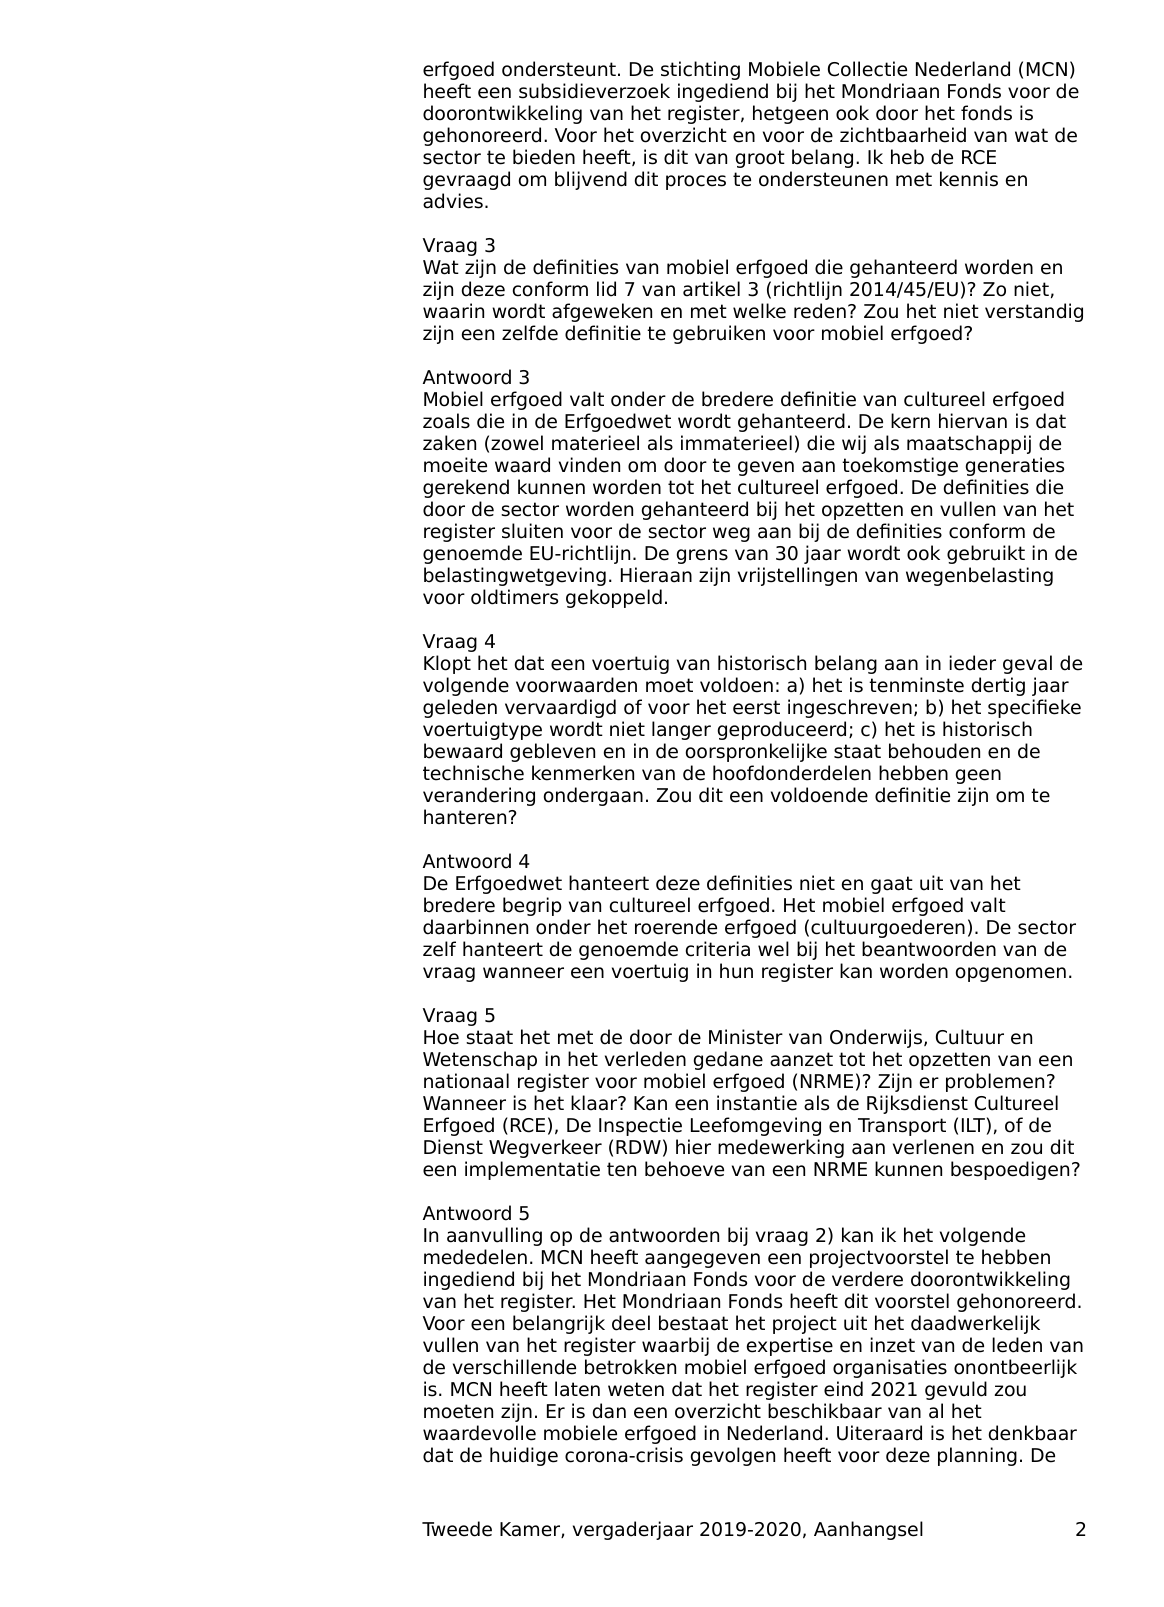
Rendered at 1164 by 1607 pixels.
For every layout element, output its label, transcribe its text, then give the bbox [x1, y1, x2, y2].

text Mobiel erfgoed valt onder de bredere definitie van cultureel erfgoed zoals die in de Erfgoedwet wordt gehanteerd. De kern hiervan is dat zaken (zowel materieel als immaterieel) die wij als maatschappij de moeite waard vinden om door te geven aan toekomstige generaties gerekend kunnen worden tot het cultureel erfgoed. De definities die door de sector worden gehanteerd bij het opzetten en vullen van het register sluiten voor de sector weg aan bij de definities conform de genoemde EU-richtlijn. De grens van 30 jaar wordt ook gebruikt in de belastingwetgeving. Hieraan zijn vrijstellingen van wegenbelasting voor oldtimers gekoppeld. [422, 389, 1087, 609]
text Wat zijn de definities van mobiel erfgoed die gehanteerd worden en zijn deze conform lid 7 van artikel 3 (richtlijn 2014/45/EU)? Zo niet, waarin wordt afgeweken en met welke reden? Zou het niet verstandig zijn een zelfde definitie te gebruiken voor mobiel erfgoed? [422, 257, 1087, 345]
text Antwoord 4 [422, 851, 1087, 873]
text De Erfgoedwet hanteert deze definities niet en gaat uit van het bredere begrip van cultureel erfgoed. Het mobiel erfgoed valt daarbinnen onder het roerende erfgoed (cultuurgoederen). De sector zelf hanteert de genoemde criteria wel bij het beantwoorden van de vraag wanneer een voertuig in hun register kan worden opgenomen. [422, 873, 1087, 983]
text Antwoord 5 [422, 1203, 1087, 1225]
text Vraag 5 [422, 1005, 1087, 1027]
text erfgoed ondersteunt. De stichting Mobiele Collectie Nederland (MCN) heeft een subsidieverzoek ingediend bij het Mondriaan Fonds voor de doorontwikkeling van het register, hetgeen ook door het fonds is gehonoreerd. Voor het overzicht en voor de zichtbaarheid van wat de sector te bieden heeft, is dit van groot belang. Ik heb de RCE gevraagd om blijvend dit proces te ondersteunen met kennis en advies. [422, 59, 1087, 213]
text Vraag 4 [422, 631, 1087, 653]
text Vraag 3 [422, 235, 1087, 257]
text Hoe staat het met de door de Minister van Onderwijs, Cultuur en Wetenschap in het verleden gedane aanzet tot het opzetten van een nationaal register voor mobiel erfgoed (NRME)? Zijn er problemen? Wanneer is het klaar? Kan een instantie als de Rijksdienst Cultureel Erfgoed (RCE), De Inspectie Leefomgeving en Transport (ILT), of de Dienst Wegverkeer (RDW) hier medewerking aan verlenen en zou dit een implementatie ten behoeve van een NRME kunnen bespoedigen? [422, 1027, 1087, 1181]
text Klopt het dat een voertuig van historisch belang aan in ieder geval de volgende voorwaarden moet voldoen: a) het is tenminste dertig jaar geleden vervaardigd of voor het eerst ingeschreven; b) het specifieke voertuigtype wordt niet langer geproduceerd; c) het is historisch bewaard gebleven en in de oorspronkelijke staat behouden en de technische kenmerken van de hoofdonderdelen hebben geen verandering ondergaan. Zou dit een voldoende definitie zijn om te hanteren? [422, 653, 1087, 829]
text In aanvulling op de antwoorden bij vraag 2) kan ik het volgende mededelen. MCN heeft aangegeven een projectvoorstel te hebben ingediend bij het Mondriaan Fonds voor de verdere doorontwikkeling van het register. Het Mondriaan Fonds heeft dit voorstel gehonoreerd. Voor een belangrijk deel bestaat het project uit het daadwerkelijk vullen van het register waarbij de expertise en inzet van de leden van de verschillende betrokken mobiel erfgoed organisaties onontbeerlijk is. MCN heeft laten weten dat het register eind 2021 gevuld zou moeten zijn. Er is dan een overzicht beschikbaar van al het waardevolle mobiele erfgoed in Nederland. Uiteraard is het denkbaar dat de huidige corona-crisis gevolgen heeft voor deze planning. De [422, 1225, 1087, 1467]
text Antwoord 3 [422, 367, 1087, 389]
